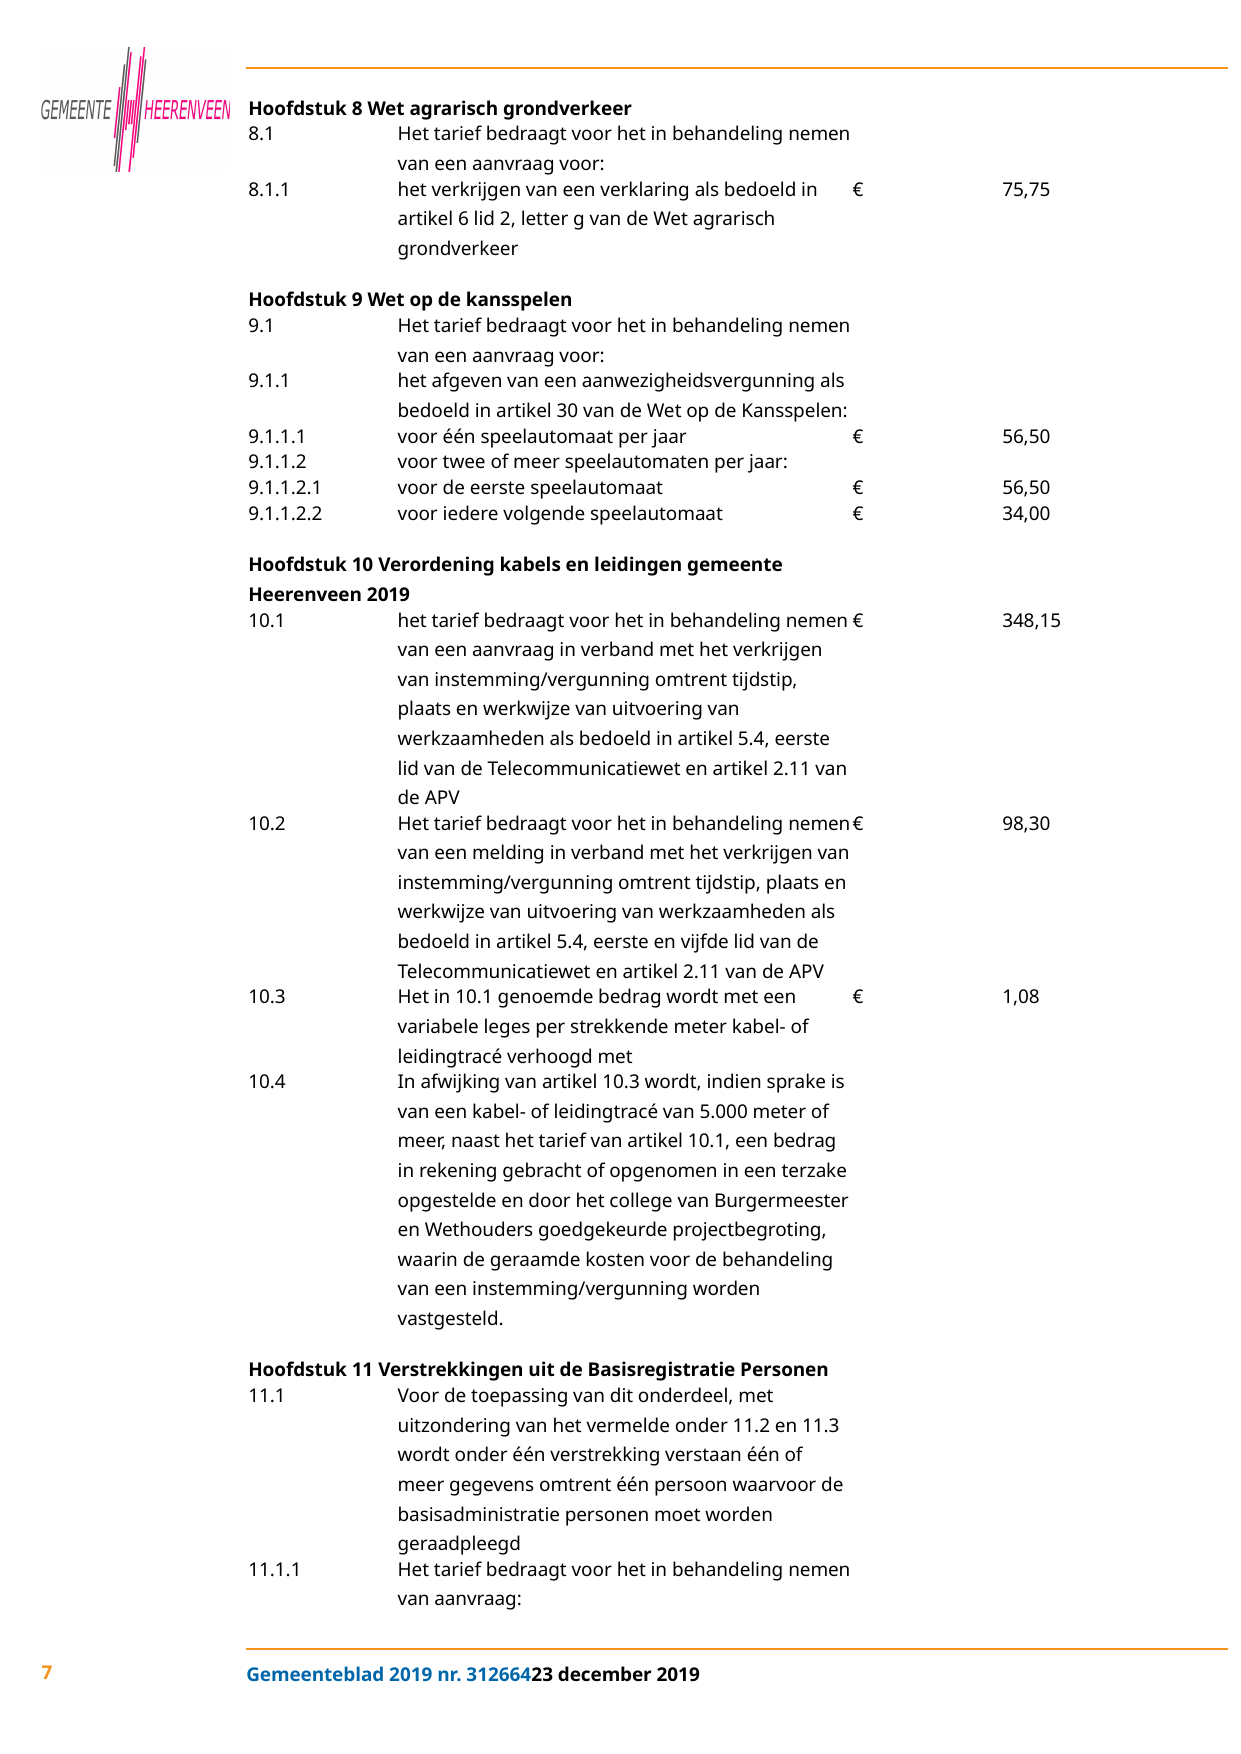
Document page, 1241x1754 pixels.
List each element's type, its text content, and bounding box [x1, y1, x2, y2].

table_cell 9.1.1.2.1 [248, 474, 397, 500]
table_cell 10.2 [248, 810, 397, 984]
table_cell [853, 121, 1002, 176]
table_cell Het tarief bedraagt voor het in behandeling nemen van een melding in verband met het verkrijgen van instemming/vergunning omtrent tijdstip, plaats en werkwijze van uitvoering van werkzaamheden als bedoeld in artikel 5.4, eerste en vijfde lid van de Telecommunicatiewet en artikel 2.11 van de APV [398, 810, 852, 984]
table_cell € [853, 607, 1002, 810]
picture [41, 47, 231, 172]
table_cell [1002, 551, 1152, 607]
table_cell 11.1.1 [248, 1556, 397, 1611]
table_cell 56,50 [1002, 474, 1152, 500]
table_cell [1002, 95, 1152, 121]
table_cell Hoofdstuk 10 Verordening kabels en leidingen gemeente Heerenveen 2019 [248, 551, 852, 607]
table_cell [1002, 526, 1152, 551]
table_cell [1002, 121, 1152, 176]
table_cell € [853, 810, 1002, 984]
table_cell [853, 1331, 1002, 1357]
table_cell [853, 551, 1002, 607]
table_cell € [853, 500, 1002, 526]
table_cell 10.4 [248, 1069, 397, 1331]
table_cell [853, 1556, 1002, 1611]
table_cell In afwijking van artikel 10.3 wordt, indien sprake is van een kabel- of leidingtracé van 5.000 meter of meer, naast het tarief van artikel 10.1, een bedrag in rekening gebracht of opgenomen in een terzake opgestelde en door het college van Burgermeester en Wethouders goedgekeurde projectbegroting, waarin de geraamde kosten voor de behandeling van een instemming/vergunning worden vastgesteld. [398, 1069, 852, 1331]
table_cell [248, 1331, 397, 1357]
table_cell € [853, 176, 1002, 261]
table_cell [398, 1331, 852, 1357]
table_cell [853, 449, 1002, 474]
table_cell [1002, 1357, 1152, 1382]
table_cell [853, 286, 1002, 312]
table_cell [1002, 1383, 1152, 1556]
table_cell 75,75 [1002, 176, 1152, 261]
table_cell [1002, 286, 1152, 312]
table_cell voor de eerste speelautomaat [398, 474, 852, 500]
table_cell [853, 95, 1002, 121]
table_cell Hoofdstuk 11 Verstrekkingen uit de Basisregistratie Personen [248, 1357, 852, 1382]
table_cell [853, 261, 1002, 286]
table_cell [1002, 1069, 1152, 1331]
table_cell voor iedere volgende speelautomaat [398, 500, 852, 526]
table_cell Voor de toepassing van dit onderdeel, met uitzondering van het vermelde onder 11.2 en 11.3 wordt onder één verstrekking verstaan één of meer gegevens omtrent één persoon waarvoor de basisadministratie personen moet worden geraadpleegd [398, 1383, 852, 1556]
table_cell [1002, 368, 1152, 423]
table_cell Het tarief bedraagt voor het in behandeling nemen van een aanvraag voor: [398, 121, 852, 176]
table_cell 34,00 [1002, 500, 1152, 526]
table_cell Het tarief bedraagt voor het in behandeling nemen van een aanvraag voor: [398, 312, 852, 367]
table_cell € [853, 423, 1002, 448]
table_cell voor één speelautomaat per jaar [398, 423, 852, 448]
table_cell [1002, 449, 1152, 474]
table_cell het afgeven van een aanwezigheidsvergunning als bedoeld in artikel 30 van de Wet op de Kansspelen: [398, 368, 852, 423]
table_cell 9.1.1.1 [248, 423, 397, 448]
table_cell 9.1 [248, 312, 397, 367]
table_cell 98,30 [1002, 810, 1152, 984]
table_cell 8.1.1 [248, 176, 397, 261]
table_cell voor twee of meer speelautomaten per jaar: [398, 449, 852, 474]
table_cell € [853, 984, 1002, 1068]
table_cell 9.1.1 [248, 368, 397, 423]
table_cell 348,15 [1002, 607, 1152, 810]
table_cell [1002, 1556, 1152, 1611]
table_cell [1002, 261, 1152, 286]
table_cell Het tarief bedraagt voor het in behandeling nemen van aanvraag: [398, 1556, 852, 1611]
table_cell [248, 526, 397, 551]
table_cell [853, 1383, 1002, 1556]
table_cell [1002, 312, 1152, 367]
table_cell Hoofdstuk 9 Wet op de kansspelen [248, 286, 852, 312]
table_cell [853, 526, 1002, 551]
table_cell 8.1 [248, 121, 397, 176]
table_cell [398, 526, 852, 551]
table_cell 9.1.1.2 [248, 449, 397, 474]
table_cell 10.1 [248, 607, 397, 810]
table_cell [1002, 1331, 1152, 1357]
table_cell 10.3 [248, 984, 397, 1068]
table_cell Het in 10.1 genoemde bedrag wordt met een variabele leges per strekkende meter kabel- of leidingtracé verhoogd met [398, 984, 852, 1068]
table_cell [248, 261, 397, 286]
table_cell [853, 1069, 1002, 1331]
table_cell het verkrijgen van een verklaring als bedoeld in artikel 6 lid 2, letter g van de Wet agrarisch grondverkeer [398, 176, 852, 261]
table_cell € [853, 474, 1002, 500]
table_cell 11.1 [248, 1383, 397, 1556]
table_cell [853, 1357, 1002, 1382]
table_cell het tarief bedraagt voor het in behandeling nemen van een aanvraag in verband met het verkrijgen van instemming/vergunning omtrent tijdstip, plaats en werkwijze van uitvoering van werkzaamheden als bedoeld in artikel 5.4, eerste lid van de Telecommunicatiewet en artikel 2.11 van de APV [398, 607, 852, 810]
table_cell [853, 368, 1002, 423]
table_cell 1,08 [1002, 984, 1152, 1068]
table_cell 56,50 [1002, 423, 1152, 448]
table_cell 9.1.1.2.2 [248, 500, 397, 526]
table_cell [398, 261, 852, 286]
table_cell [853, 312, 1002, 367]
table_cell Hoofdstuk 8 Wet agrarisch grondverkeer [248, 95, 852, 121]
